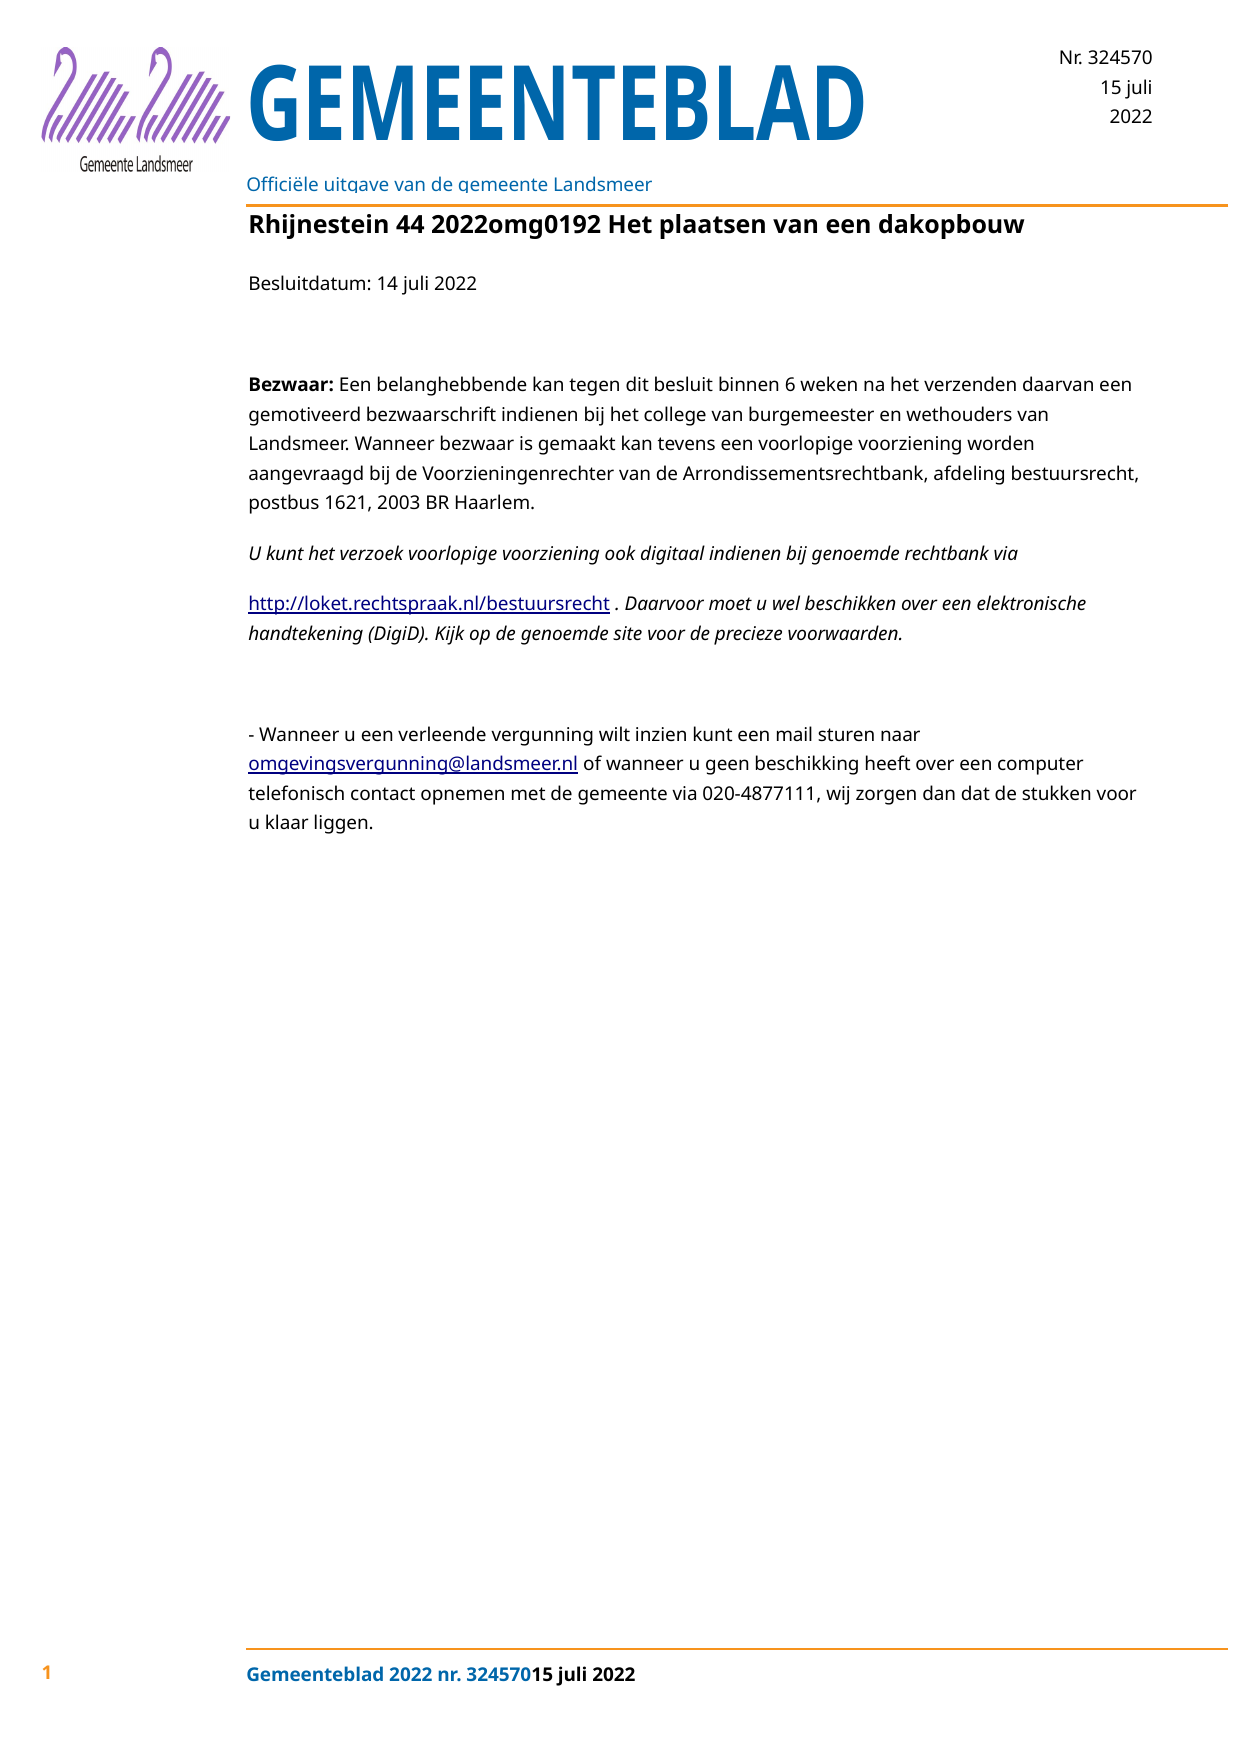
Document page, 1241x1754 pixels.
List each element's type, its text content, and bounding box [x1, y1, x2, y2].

text Rhijnestein 44 2022omg0192 Het plaatsen van een dakopbouw [248, 207, 1152, 241]
text Besluitdatum: 14 juli 2022 [248, 270, 1152, 296]
text U kunt het verzoek voorlopige voorziening ook digitaal indienen bij genoemde rechtbank via [248, 540, 1152, 566]
text Bezwaar: Een belanghebbende kan tegen dit besluit binnen 6 weken na het verzenden daarvan een gemotiveerd bezwaarschrift indienen bij het college van burgemeester en wethouders van Landsmeer. Wanneer bezwaar is gemaakt kan tevens een voorlopige voorziening worden aangevraagd bij de Voorzieningenrechter van de Arrondissementsrechtbank, afdeling bestuursrecht, postbus 1621, 2003 BR Haarlem. [248, 371, 1152, 515]
text - Wanneer u een verleende vergunning wilt inzien kunt een mail sturen naar omgevingsvergunning@landsmeer.nl of wanneer u geen beschikking heeft over een computer telefonisch contact opnemen met de gemeente via 020-4877111, wij zorgen dan dat de stukken voor u klaar liggen. [248, 721, 1152, 835]
text http://loket.rechtspraak.nl/bestuursrecht . Daarvoor moet u wel beschikken over een elektronische handtekening (DigiD). Kijk op de genoemde site voor de precieze voorwaarden. [248, 590, 1152, 646]
picture [41, 47, 231, 172]
